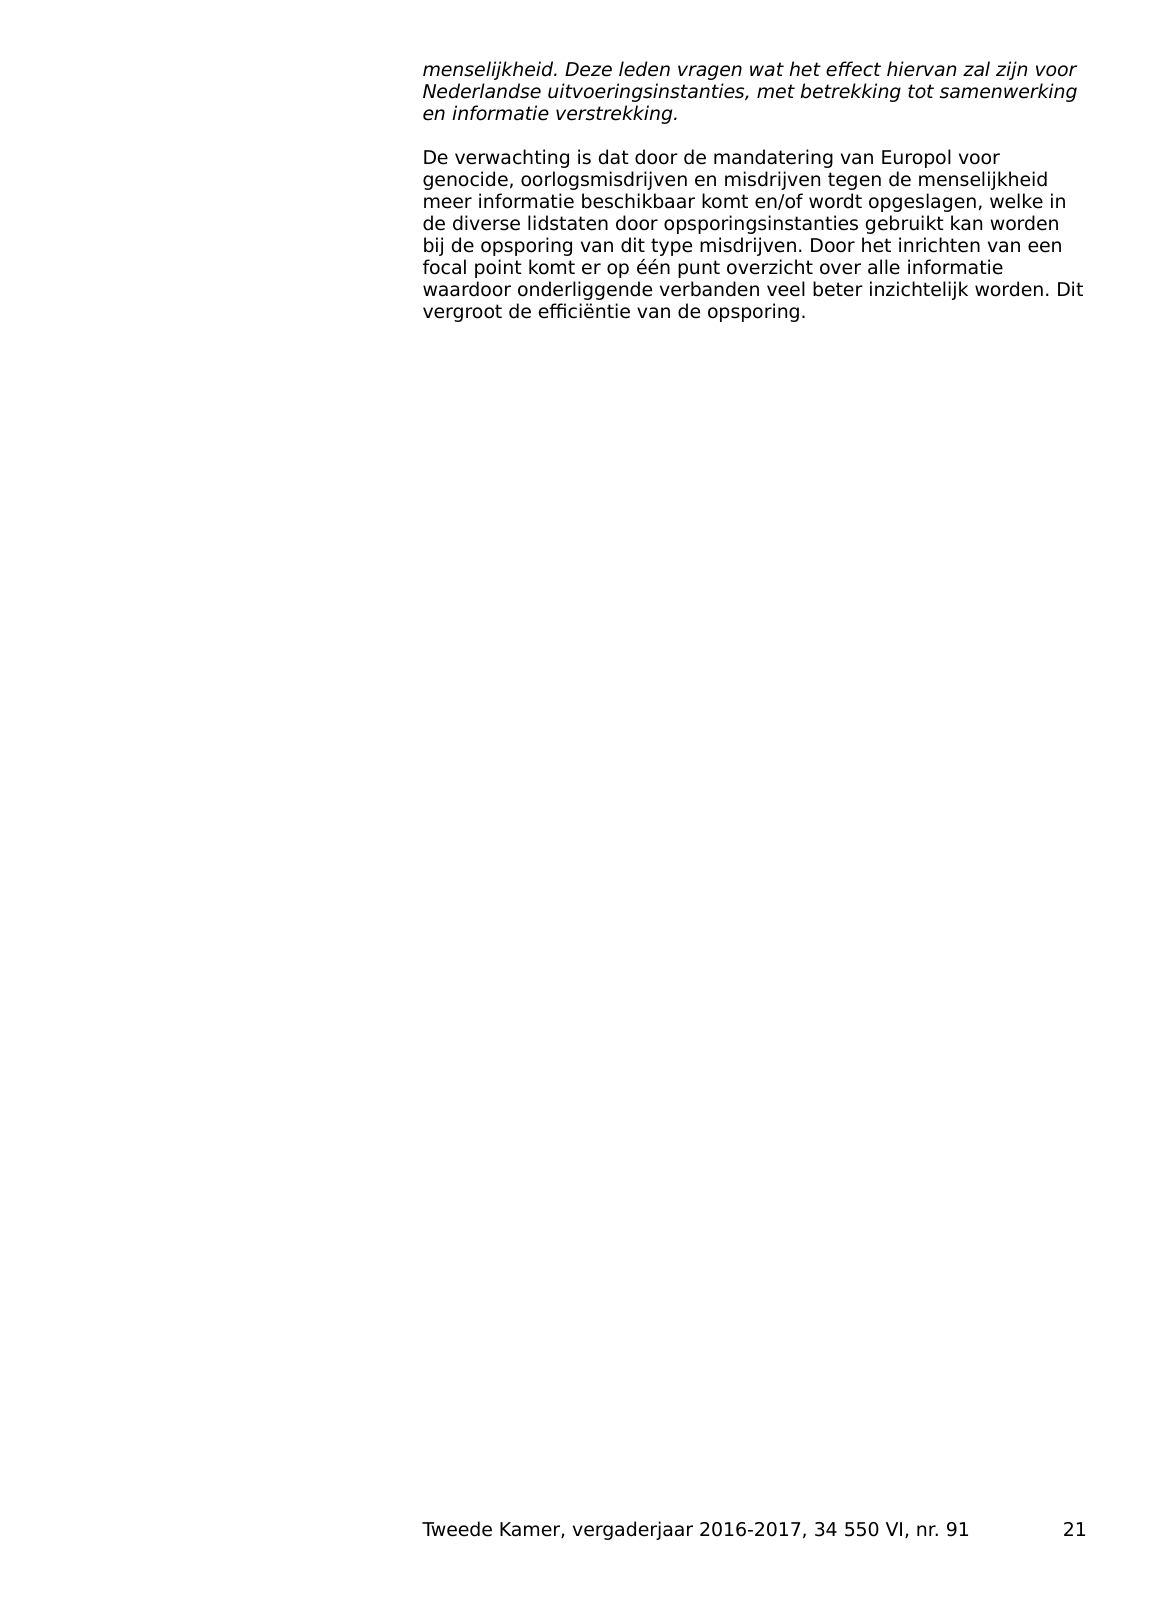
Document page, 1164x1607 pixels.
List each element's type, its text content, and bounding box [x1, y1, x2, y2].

text De verwachting is dat door de mandatering van Europol voor genocide, oorlogsmisdrijven en misdrijven tegen de menselijkheid meer informatie beschikbaar komt en/of wordt opgeslagen, welke in de diverse lidstaten door opsporingsinstanties gebruikt kan worden bij de opsporing van dit type misdrijven. Door het inrichten van een focal point komt er op één punt overzicht over alle informatie waardoor onderliggende verbanden veel beter inzichtelijk worden. Dit vergroot de efficiëntie van de opsporing. [422, 147, 1087, 323]
text menselijkheid. Deze leden vragen wat het effect hiervan zal zijn voor Nederlandse uitvoeringsinstanties, met betrekking tot samenwerking en informatie verstrekking. [422, 59, 1087, 125]
